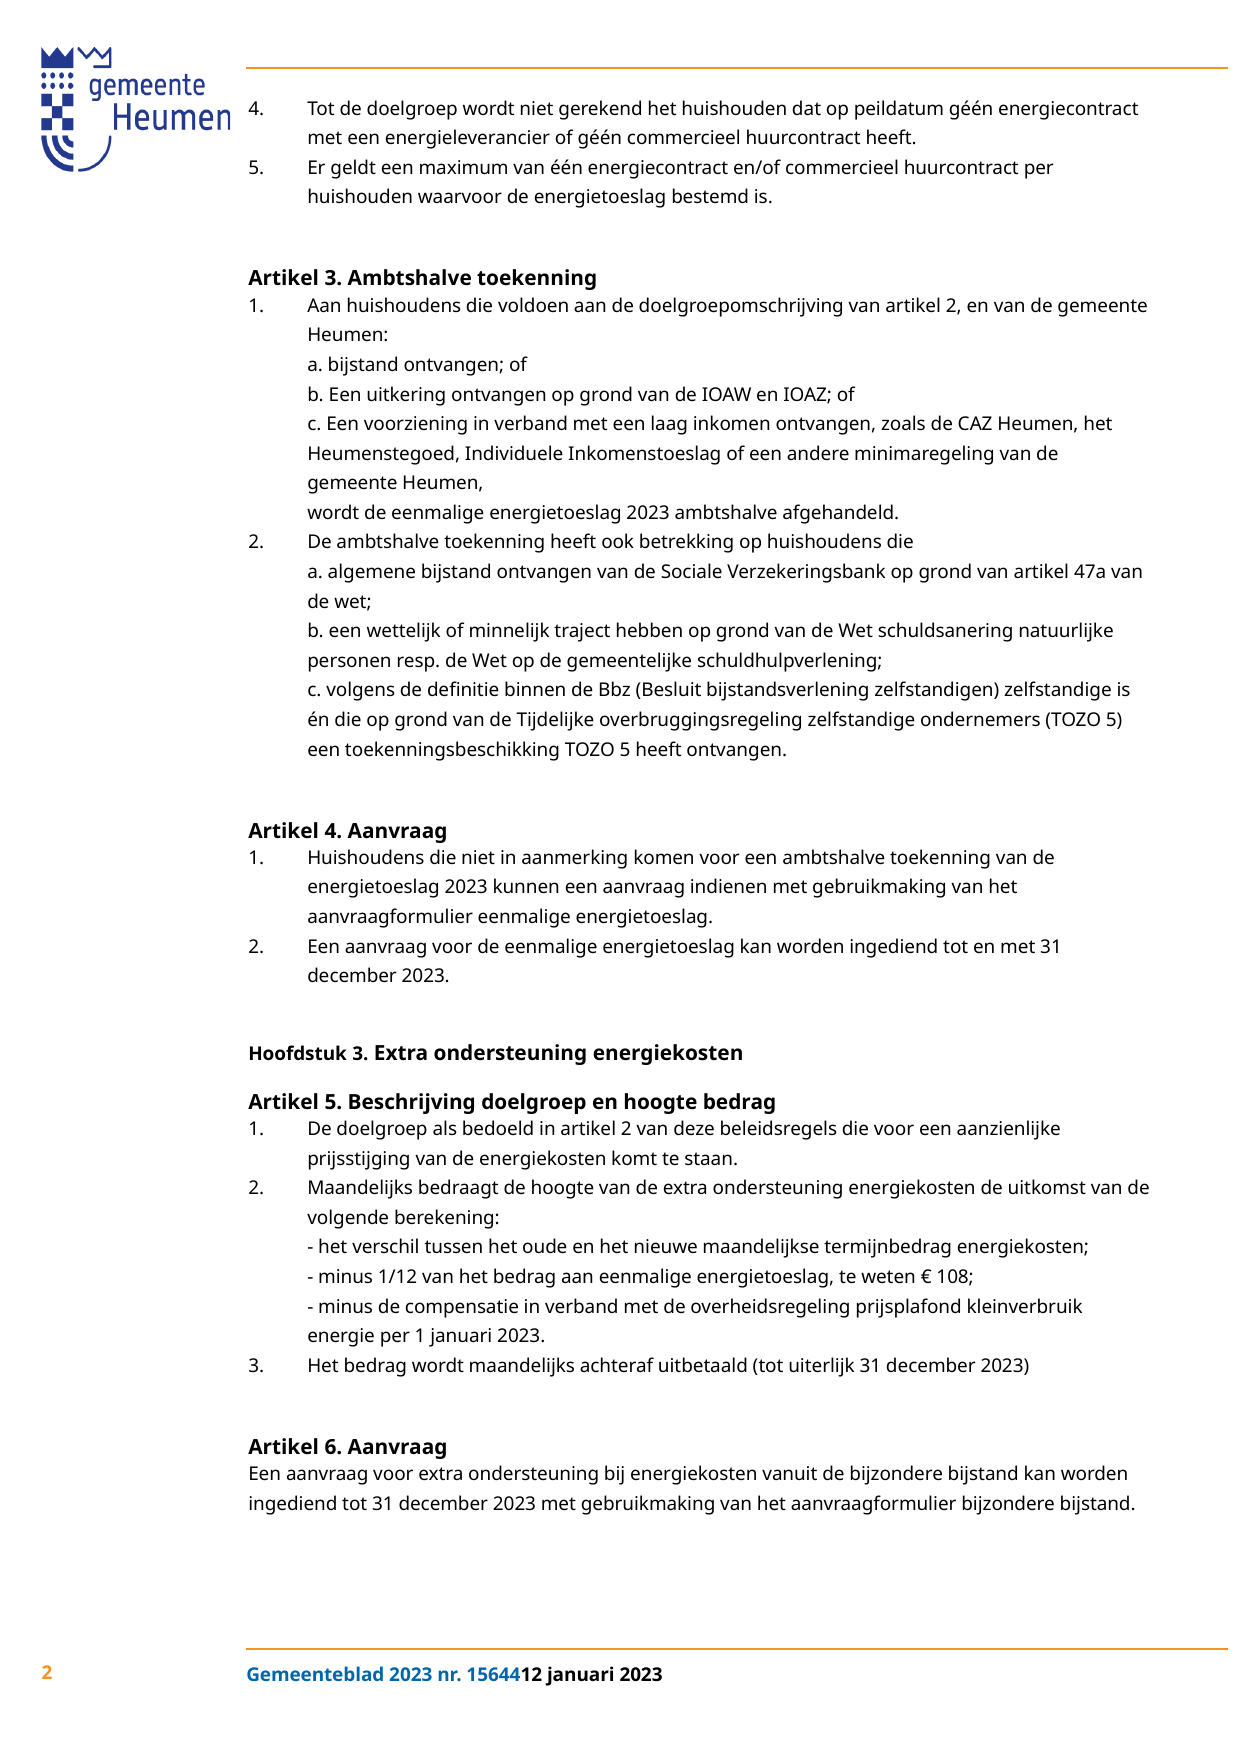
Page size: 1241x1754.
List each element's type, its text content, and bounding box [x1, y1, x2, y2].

list Een aanvraag voor de eenmalige energietoeslag kan worden ingediend tot en met 31 december 2023. [248, 933, 1152, 988]
list De doelgroep als bedoeld in artikel 2 van deze beleidsregels die voor een aanzienlijke prijsstijging van de energiekosten komt te staan. [248, 1115, 1152, 1171]
list b. Een uitkering ontvangen op grond van de IOAW en IOAZ; of [248, 381, 1152, 406]
list a. algemene bijstand ontvangen van de Sociale Verzekeringsbank op grond van artikel 47a van de wet; [248, 558, 1152, 613]
list Maandelijks bedraagt de hoogte van de extra ondersteuning energiekosten de uitkomst van de volgende berekening: [248, 1174, 1152, 1230]
picture [41, 47, 231, 172]
list a. bijstand ontvangen; of [248, 351, 1152, 377]
list De ambtshalve toekenning heeft ook betrekking op huishoudens die [248, 529, 1152, 554]
text Een aanvraag voor extra ondersteuning bij energiekosten vanuit de bijzondere bijstand kan worden ingediend tot 31 december 2023 met gebruikmaking van het aanvraagformulier bijzondere bijstand. [248, 1461, 1152, 1516]
text Artikel 3. Ambtshalve toekenning [248, 263, 1152, 292]
list c. volgens de definitie binnen de Bbz (Besluit bijstandsverlening zelfstandigen) zelfstandige is én die op grond van de Tijdelijke overbruggingsregeling zelfstandige ondernemers (TOZO 5) een toekenningsbeschikking TOZO 5 heeft ontvangen. [248, 677, 1152, 761]
list Tot de doelgroep wordt niet gerekend het huishouden dat op peildatum géén energiecontract met een energieleverancier of géén commercieel huurcontract heeft. [248, 95, 1152, 150]
text Artikel 4. Aanvraag [248, 816, 1152, 844]
list Huishoudens die niet in aanmerking komen voor een ambtshalve toekenning van de energietoeslag 2023 kunnen een aanvraag indienen met gebruikmaking van het aanvraagformulier eenmalige energietoeslag. [248, 844, 1152, 929]
list b. een wettelijk of minnelijk traject hebben op grond van de Wet schuldsanering natuurlijke personen resp. de Wet op de gemeentelijke schuldhulpverlening; [248, 617, 1152, 673]
list Aan huishoudens die voldoen aan de doelgroepomschrijving van artikel 2, en van de gemeente Heumen: [248, 292, 1152, 347]
list c. Een voorziening in verband met een laag inkomen ontvangen, zoals de CAZ Heumen, het Heumenstegoed, Individuele Inkomenstoeslag of een andere minimaregeling van de gemeente Heumen, [248, 410, 1152, 495]
list - minus de compensatie in verband met de overheidsregeling prijsplafond kleinverbruik energie per 1 januari 2023. [248, 1293, 1152, 1348]
text Artikel 6. Aanvraag [248, 1432, 1152, 1461]
text Hoofdstuk 3. Extra ondersteuning energiekosten [248, 1038, 1152, 1066]
list wordt de eenmalige energietoeslag 2023 ambtshalve afgehandeld. [248, 499, 1152, 525]
list - het verschil tussen het oude en het nieuwe maandelijkse termijnbedrag energiekosten; [248, 1234, 1152, 1259]
list Het bedrag wordt maandelijks achteraf uitbetaald (tot uiterlijk 31 december 2023) [248, 1352, 1152, 1378]
list - minus 1/12 van het bedrag aan eenmalige energietoeslag, te weten € 108; [248, 1263, 1152, 1289]
text Artikel 5. Beschrijving doelgroep en hoogte bedrag [248, 1087, 1152, 1115]
list Er geldt een maximum van één energiecontract en/of commercieel huurcontract per huishouden waarvoor de energietoeslag bestemd is. [248, 154, 1152, 209]
